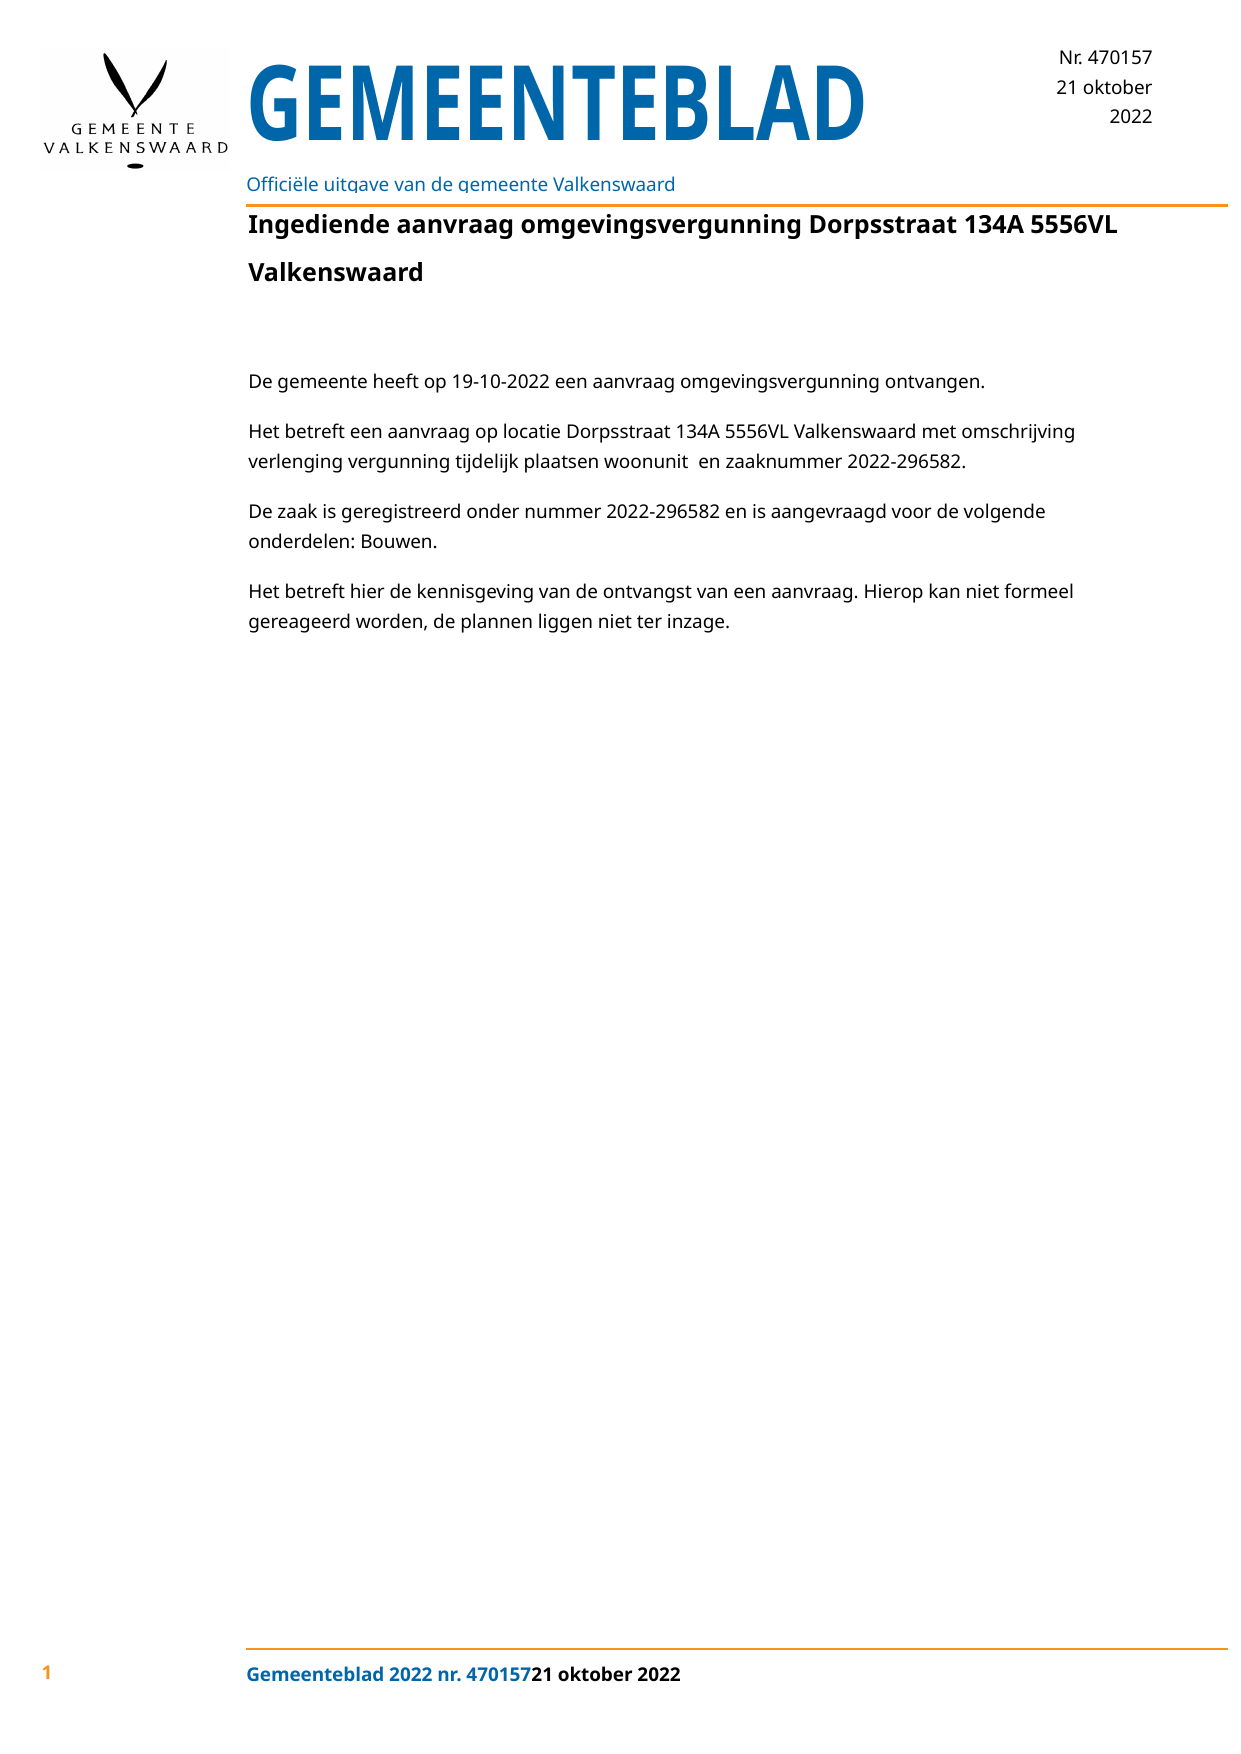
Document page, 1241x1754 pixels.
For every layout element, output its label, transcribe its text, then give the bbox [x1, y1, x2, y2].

text Het betreft een aanvraag op locatie Dorpsstraat 134A 5556VL Valkenswaard met omschrijving verlenging vergunning tijdelijk plaatsen woonunit en zaaknummer 2022-296582. [248, 419, 1152, 474]
text Ingediende aanvraag omgevingsvergunning Dorpsstraat 134A 5556VL Valkenswaard [248, 207, 1152, 288]
text De gemeente heeft op 19-10-2022 een aanvraag omgevingsvergunning ontvangen. [248, 368, 1152, 394]
text Het betreft hier de kennisgeving van de ontvangst van een aanvraag. Hierop kan niet formeel gereageerd worden, de plannen liggen niet ter inzage. [248, 579, 1152, 634]
text De zaak is geregistreerd onder nummer 2022-296582 en is aangevraagd voor de volgende onderdelen: Bouwen. [248, 499, 1152, 554]
picture [41, 47, 231, 172]
